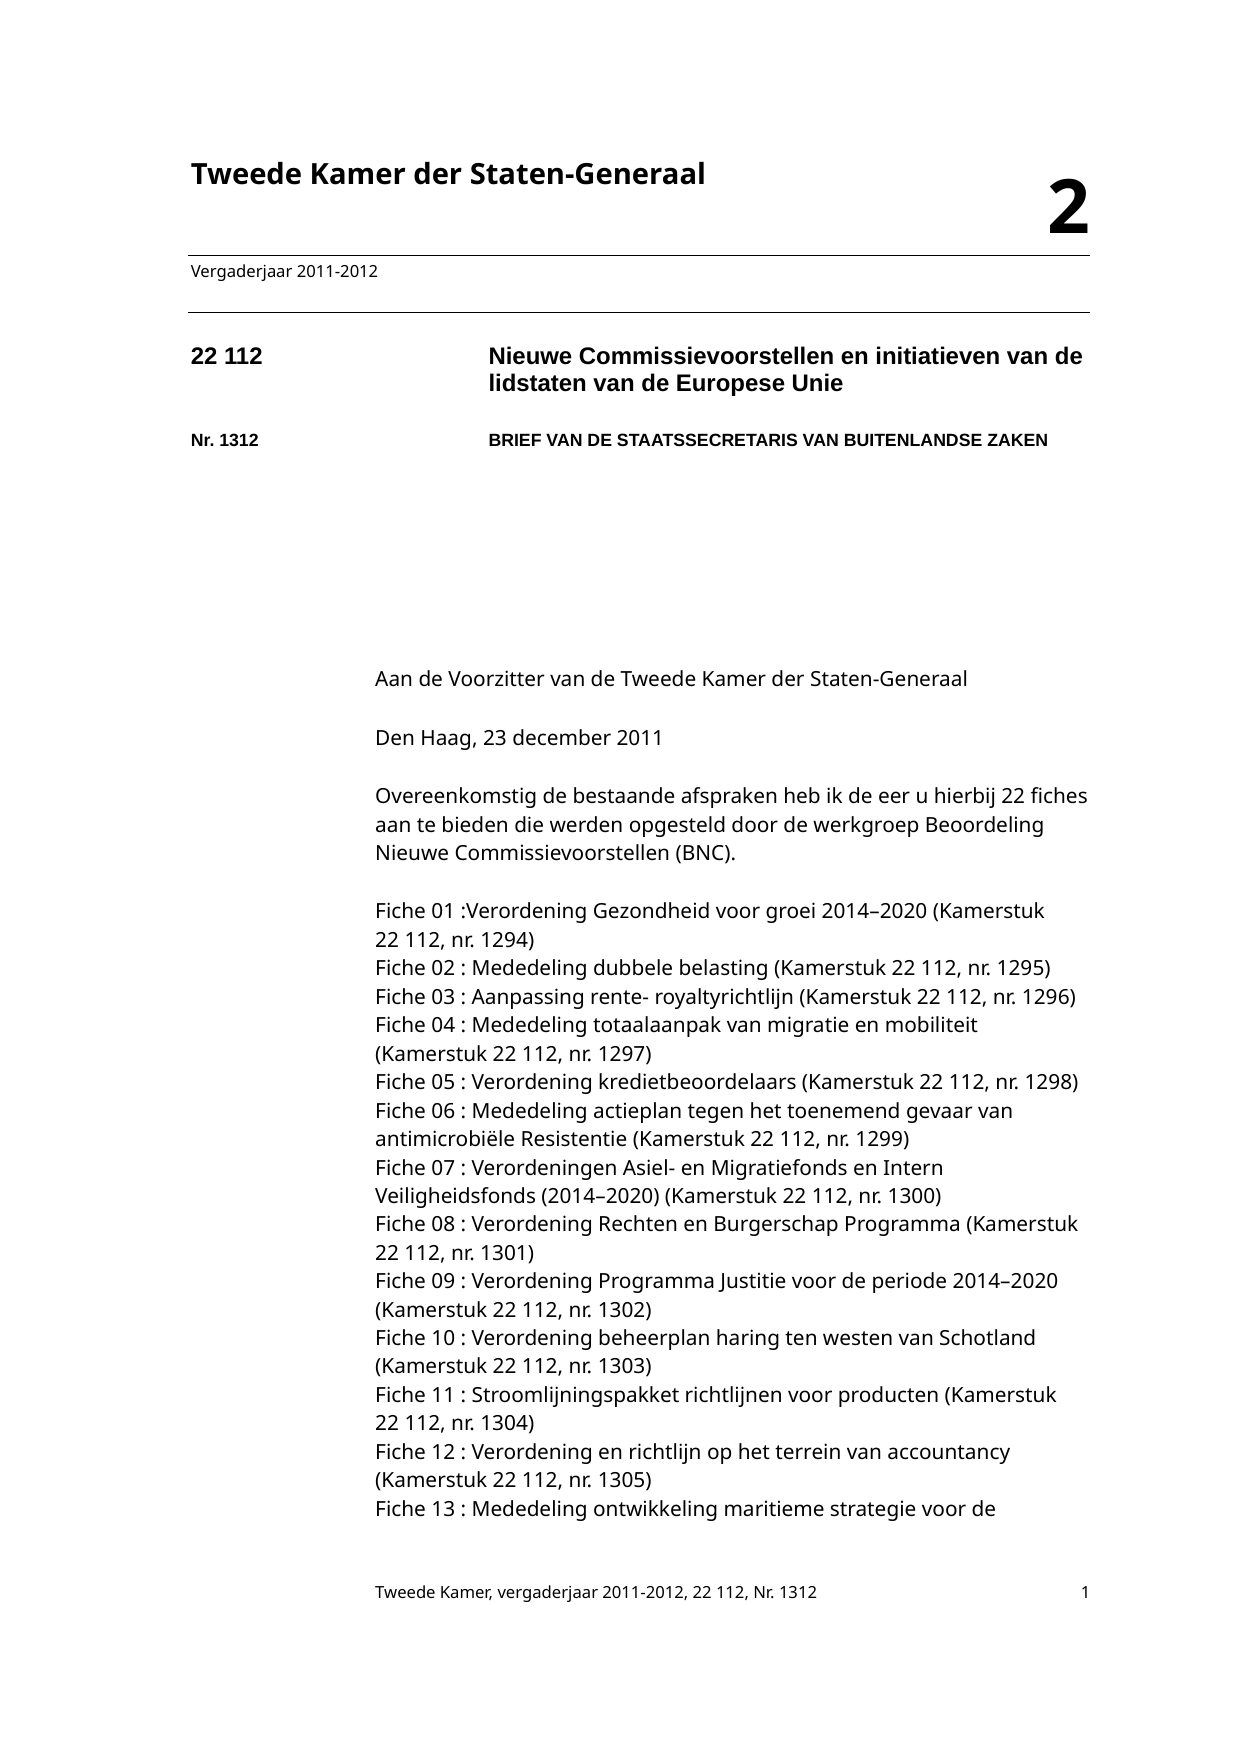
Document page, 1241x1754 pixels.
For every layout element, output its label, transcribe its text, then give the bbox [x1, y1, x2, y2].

text Fiche 11 : Stroomlijningspakket richtlijnen voor producten (Kamerstuk 22 112, nr. 1304) [375, 1380, 1090, 1437]
text Fiche 02 : Mededeling dubbele belasting (Kamerstuk 22 112, nr. 1295) [375, 953, 1090, 982]
text Fiche 01 :Verordening Gezondheid voor groei 2014–2020 (Kamerstuk 22 112, nr. 1294) [375, 897, 1090, 953]
table_cell Nr. 1312 [188, 427, 485, 546]
text Fiche 12 : Verordening en richtlijn op het terrein van accountancy (Kamerstuk 22 112, nr. 1305) [375, 1437, 1090, 1494]
table_cell [485, 313, 1090, 339]
text Fiche 08 : Verordening Rechten en Burgerschap Programma (Kamerstuk 22 112, nr. 1301) [375, 1209, 1090, 1266]
table_header 2 [910, 150, 1090, 255]
table_cell BRIEF VAN DE STAATSSECRETARIS VAN BUITENLANDSE ZAKEN [485, 427, 1090, 546]
text Fiche 09 : Verordening Programma Justitie voor de periode 2014–2020 (Kamerstuk 22 112, nr. 1302) [375, 1266, 1090, 1323]
text Overeenkomstig de bestaande afspraken heb ik de eer u hierbij 22 fiches aan te bieden die werden opgesteld door de werkgroep Beoordeling Nieuwe Commissievoorstellen (BNC). [375, 781, 1090, 867]
table_cell Nieuwe Commissievoorstellen en initiatieven van de lidstaten van de Europese Unie [485, 339, 1090, 427]
text Fiche 05 : Verordening kredietbeoordelaars (Kamerstuk 22 112, nr. 1298) [375, 1067, 1090, 1096]
text Fiche 07 : Verordeningen Asiel- en Migratiefonds en Intern Veiligheidsfonds (2014–2020) (Kamerstuk 22 112, nr. 1300) [375, 1153, 1090, 1209]
table_header Tweede Kamer der Staten-Generaal [188, 150, 909, 255]
text Fiche 10 : Verordening beheerplan haring ten westen van Schotland [375, 1323, 1090, 1352]
text Den Haag, 23 december 2011 [375, 723, 1090, 751]
table_cell Vergaderjaar 2011-2012 [188, 256, 485, 312]
table_cell [188, 313, 485, 339]
text Fiche 04 : Mededeling totaalaanpak van migratie en mobiliteit (Kamerstuk 22 112, nr. 1297) [375, 1010, 1090, 1067]
text Fiche 06 : Mededeling actieplan tegen het toenemend gevaar van antimicrobiële Resistentie (Kamerstuk 22 112, nr. 1299) [375, 1096, 1090, 1153]
table_cell 22 112 [188, 339, 485, 427]
text Fiche 13 : Mededeling ontwikkeling maritieme strategie voor de [375, 1494, 1090, 1522]
text Fiche 03 : Aanpassing rente- royaltyrichtlijn (Kamerstuk 22 112, nr. 1296) [375, 982, 1090, 1010]
table_cell [485, 256, 1090, 312]
text Aan de Voorzitter van de Tweede Kamer der Staten-Generaal [375, 664, 1090, 693]
text (Kamerstuk 22 112, nr. 1303) [375, 1352, 1090, 1380]
